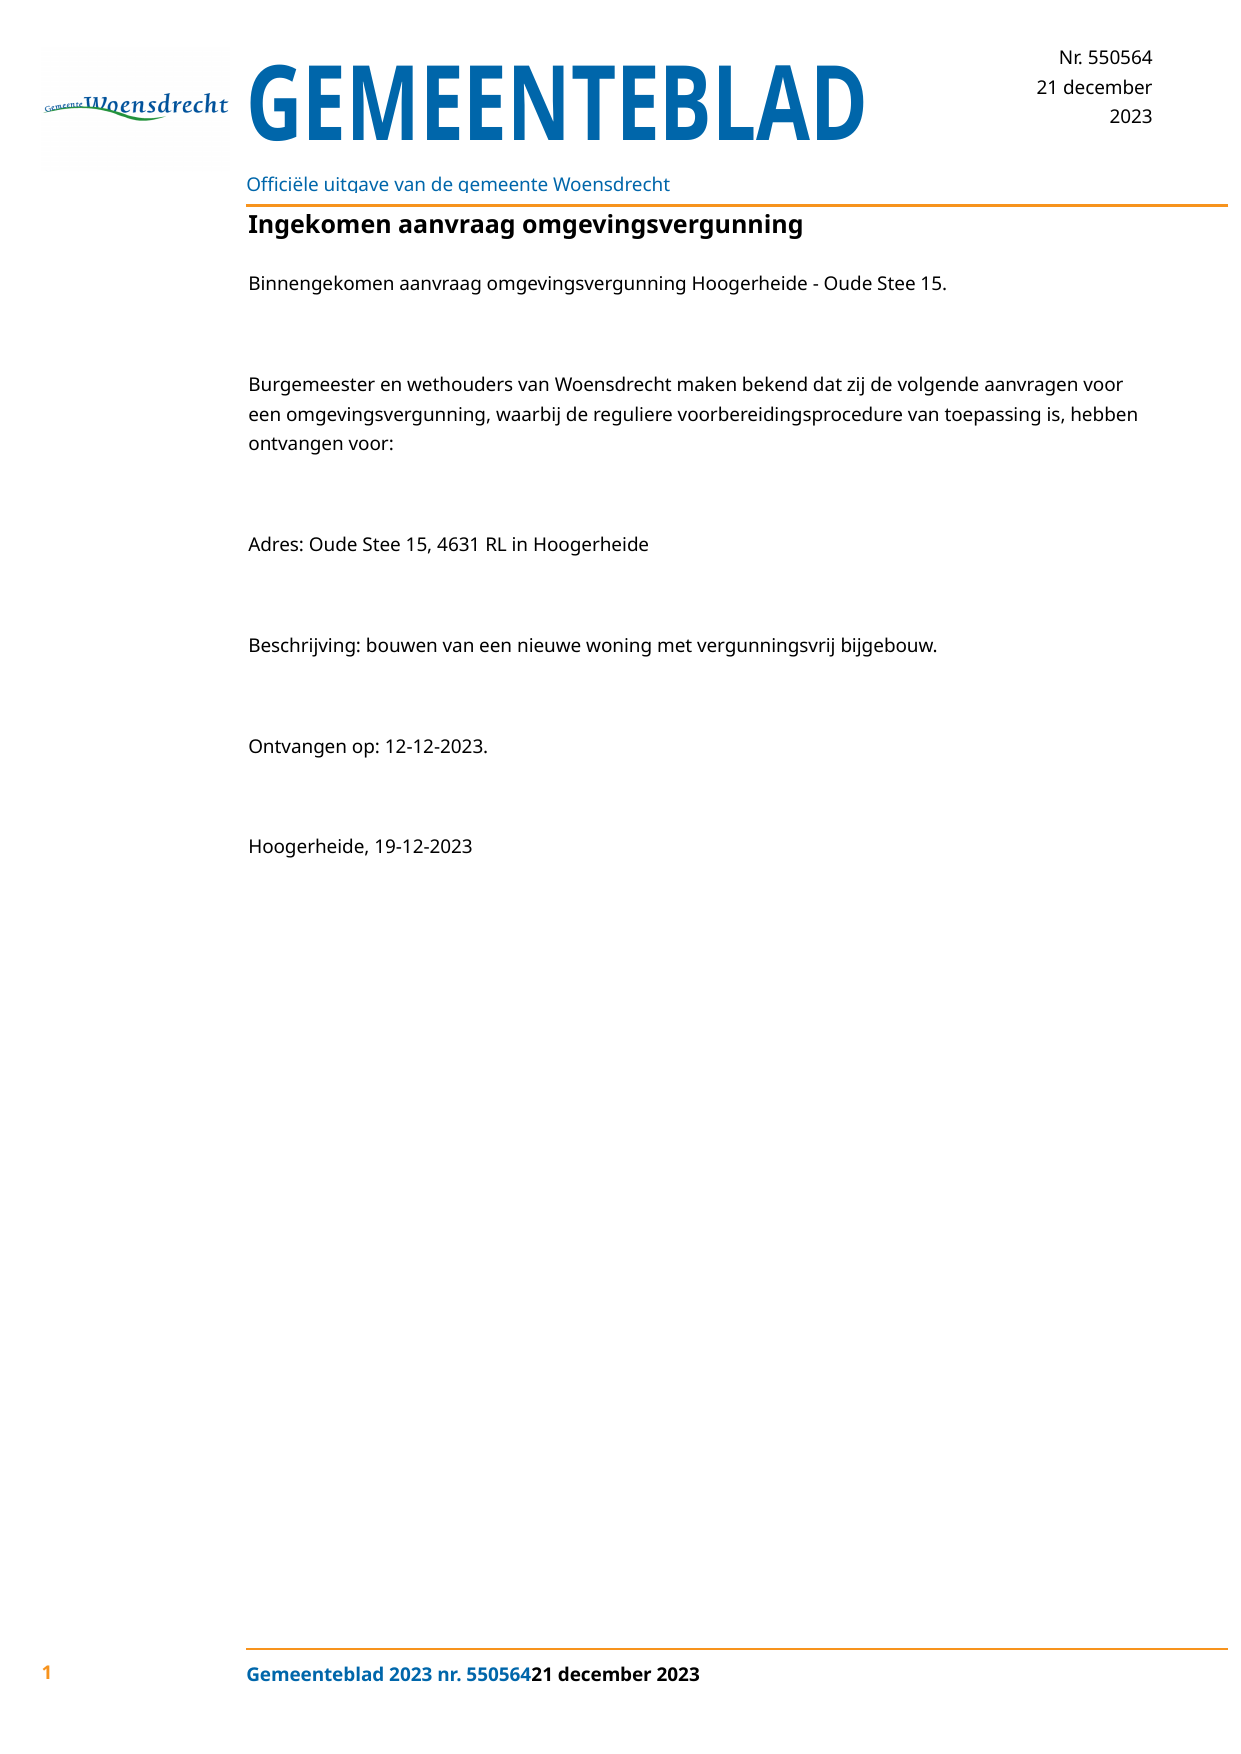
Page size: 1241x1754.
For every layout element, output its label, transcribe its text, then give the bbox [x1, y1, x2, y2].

text Hoogerheide, 19-12-2023 [248, 834, 1152, 859]
text Adres: Oude Stee 15, 4631 RL in Hoogerheide [248, 531, 1152, 557]
text Burgemeester en wethouders van Woensdrecht maken bekend dat zij de volgende aanvragen voor een omgevingsvergunning, waarbij de reguliere voorbereidingsprocedure van toepassing is, hebben ontvangen voor: [248, 371, 1152, 456]
text Beschrijving: bouwen van een nieuwe woning met vergunningsvrij bijgebouw. [248, 632, 1152, 658]
picture [41, 47, 231, 172]
text Ontvangen op: 12-12-2023. [248, 733, 1152, 758]
text Ingekomen aanvraag omgevingsvergunning [248, 207, 1152, 241]
text Binnengekomen aanvraag omgevingsvergunning Hoogerheide - Oude Stee 15. [248, 270, 1152, 296]
